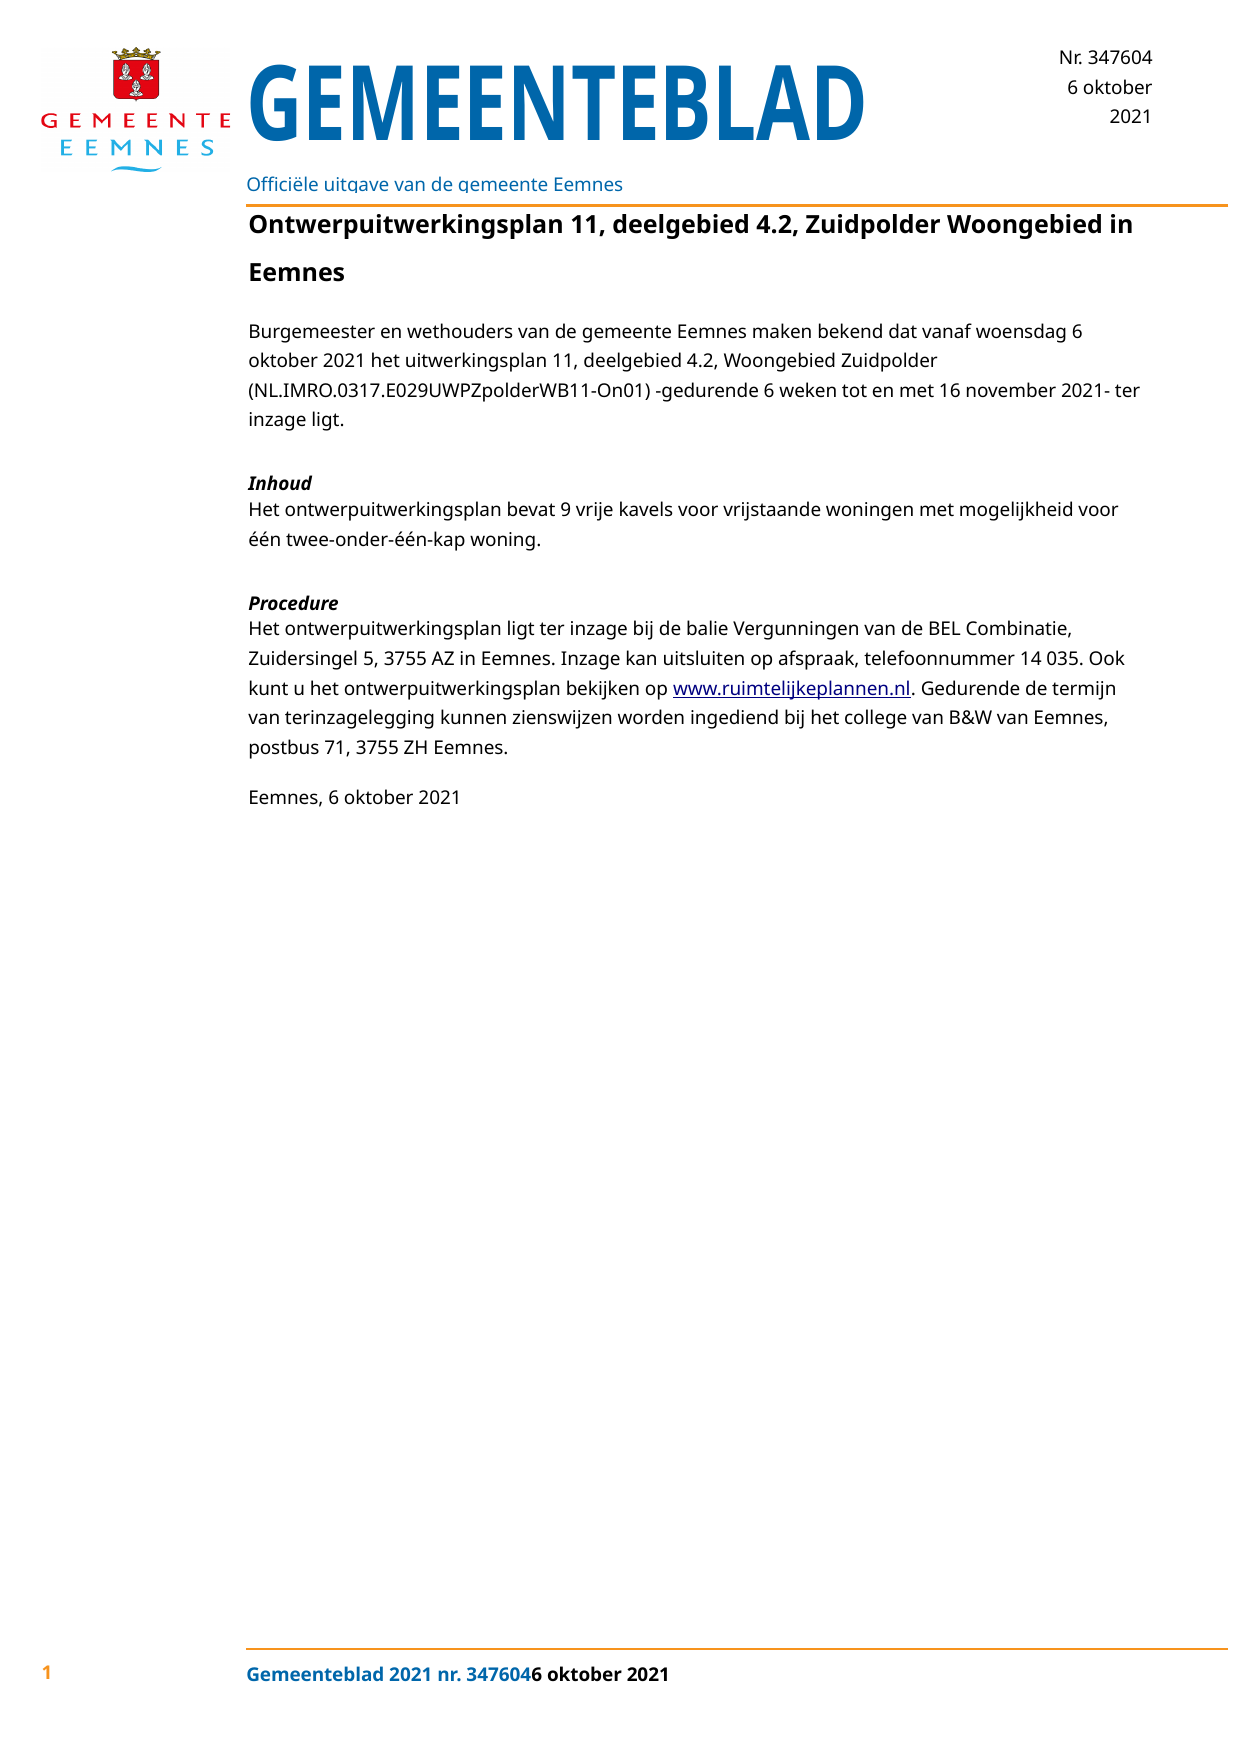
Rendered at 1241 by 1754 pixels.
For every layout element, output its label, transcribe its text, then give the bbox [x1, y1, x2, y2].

text Het ontwerpuitwerkingsplan bevat 9 vrije kavels voor vrijstaande woningen met mogelijkheid voor één twee-onder-één-kap woning. [248, 496, 1152, 552]
text Eemnes, 6 oktober 2021 [248, 784, 1152, 810]
text Inhoud [248, 471, 1152, 496]
text Het ontwerpuitwerkingsplan ligt ter inzage bij de balie Vergunningen van de BEL Combinatie, Zuidersingel 5, 3755 AZ in Eemnes. Inzage kan uitsluiten op afspraak, telefoonnummer 14 035. Ook kunt u het ontwerpuitwerkingsplan bekijken op www.ruimtelijkeplannen.nl. Gedurende de termijn van terinzagelegging kunnen zienswijzen worden ingediend bij het college van B&W van Eemnes, postbus 71, 3755 ZH Eemnes. [248, 616, 1152, 760]
text Procedure [248, 590, 1152, 616]
text Burgemeester en wethouders van de gemeente Eemnes maken bekend dat vanaf woensdag 6 oktober 2021 het uitwerkingsplan 11, deelgebied 4.2, Woongebied Zuidpolder (NL.IMRO.0317.E029UWPZpolderWB11-On01) -gedurende 6 weken tot en met 16 november 2021- ter inzage ligt. [248, 318, 1152, 432]
text Ontwerpuitwerkingsplan 11, deelgebied 4.2, Zuidpolder Woongebied in Eemnes [248, 207, 1152, 288]
picture [41, 47, 231, 172]
